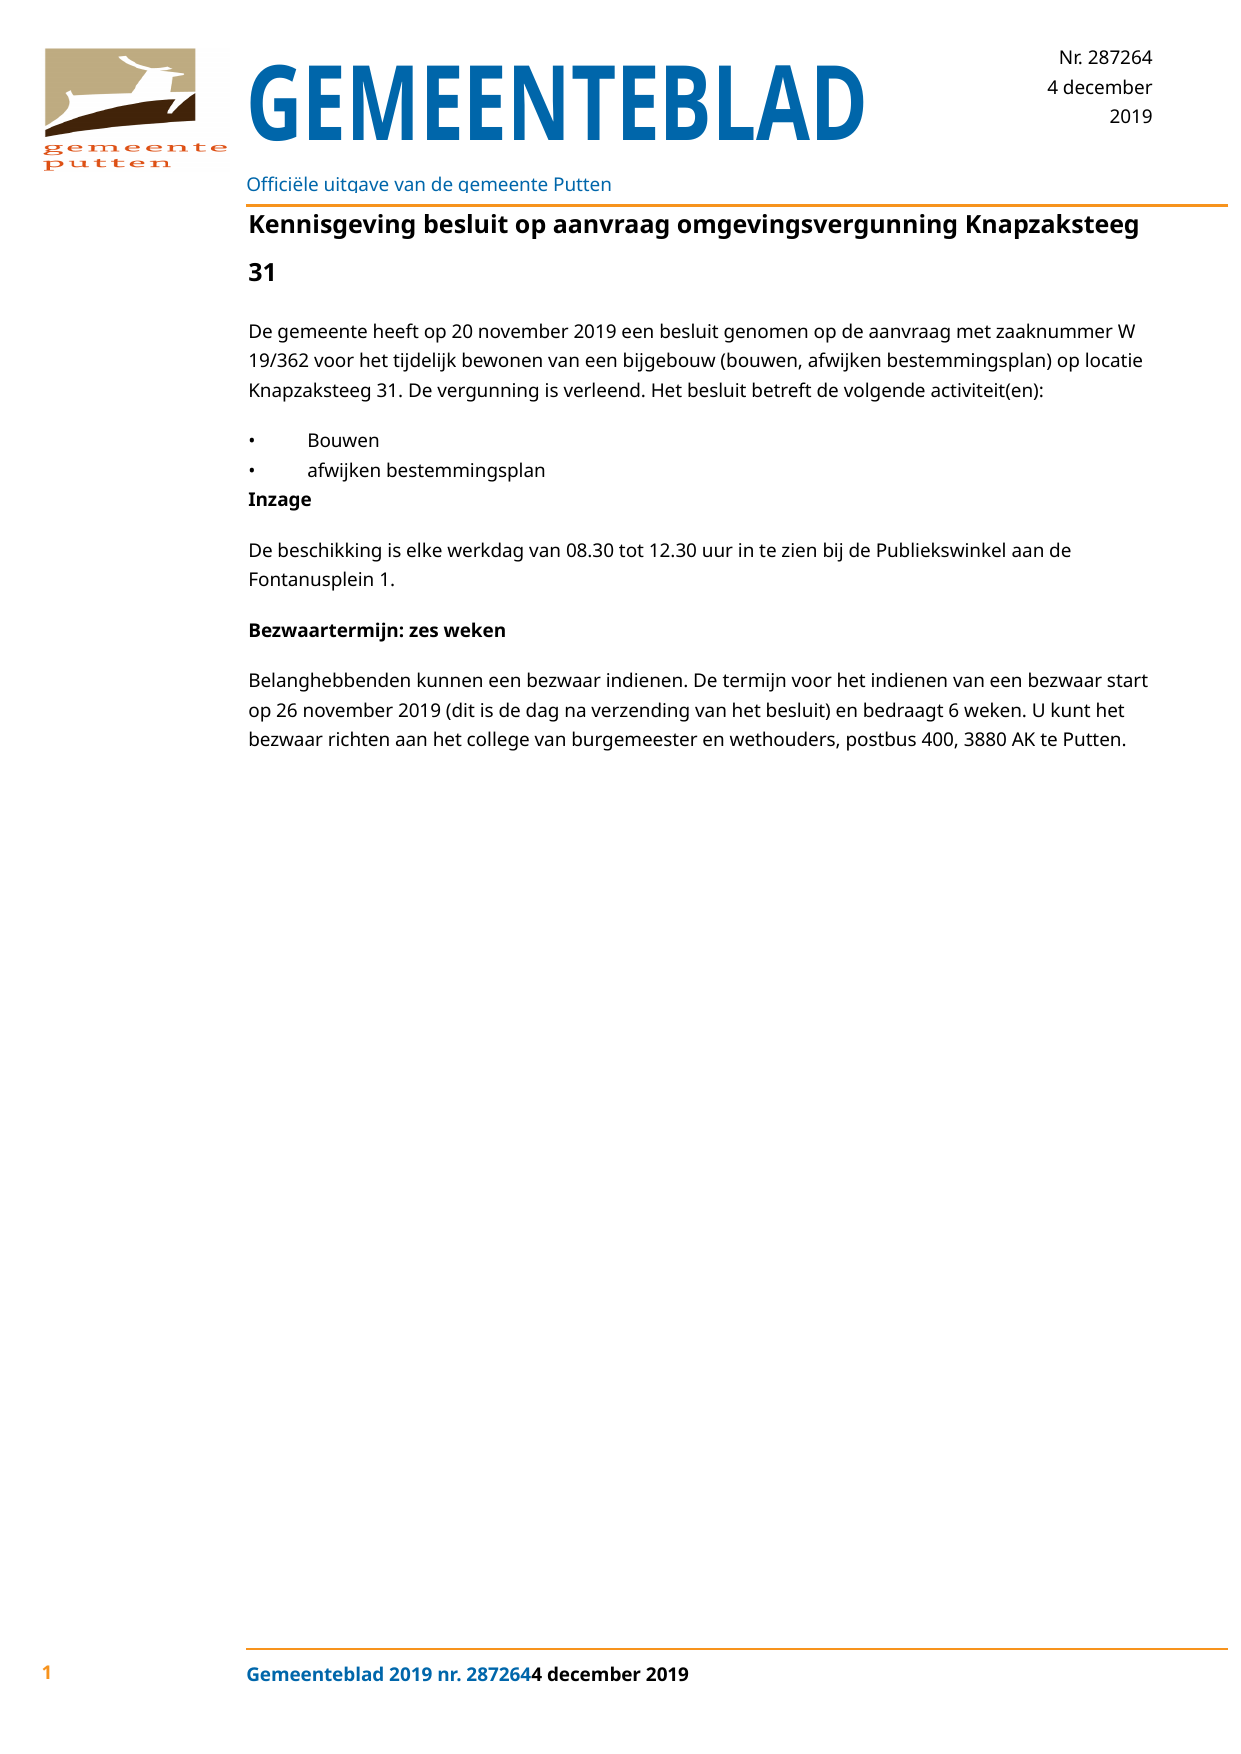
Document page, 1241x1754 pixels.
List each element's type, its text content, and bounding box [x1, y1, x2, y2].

text De gemeente heeft op 20 november 2019 een besluit genomen op de aanvraag met zaaknummer W 19/362 voor het tijdelijk bewonen van een bijgebouw (bouwen, afwijken bestemmingsplan) op locatie Knapzaksteeg 31. De vergunning is verleend. Het besluit betreft de volgende activiteit(en): [248, 318, 1152, 403]
picture [41, 47, 231, 172]
text Bezwaartermijn: zes weken [248, 617, 1152, 643]
list afwijken bestemmingsplan [248, 457, 1152, 483]
text Kennisgeving besluit op aanvraag omgevingsvergunning Knapzaksteeg 31 [248, 207, 1152, 288]
text Inzage [248, 487, 1152, 512]
list Bouwen [248, 427, 1152, 453]
text Belanghebbenden kunnen een bezwaar indienen. De termijn voor het indienen van een bezwaar start op 26 november 2019 (dit is de dag na verzending van het besluit) en bedraagt 6 weken. U kunt het bezwaar richten aan het college van burgemeester en wethouders, postbus 400, 3880 AK te Putten. [248, 667, 1152, 752]
text De beschikking is elke werkdag van 08.30 tot 12.30 uur in te zien bij de Publiekswinkel aan de Fontanusplein 1. [248, 537, 1152, 592]
